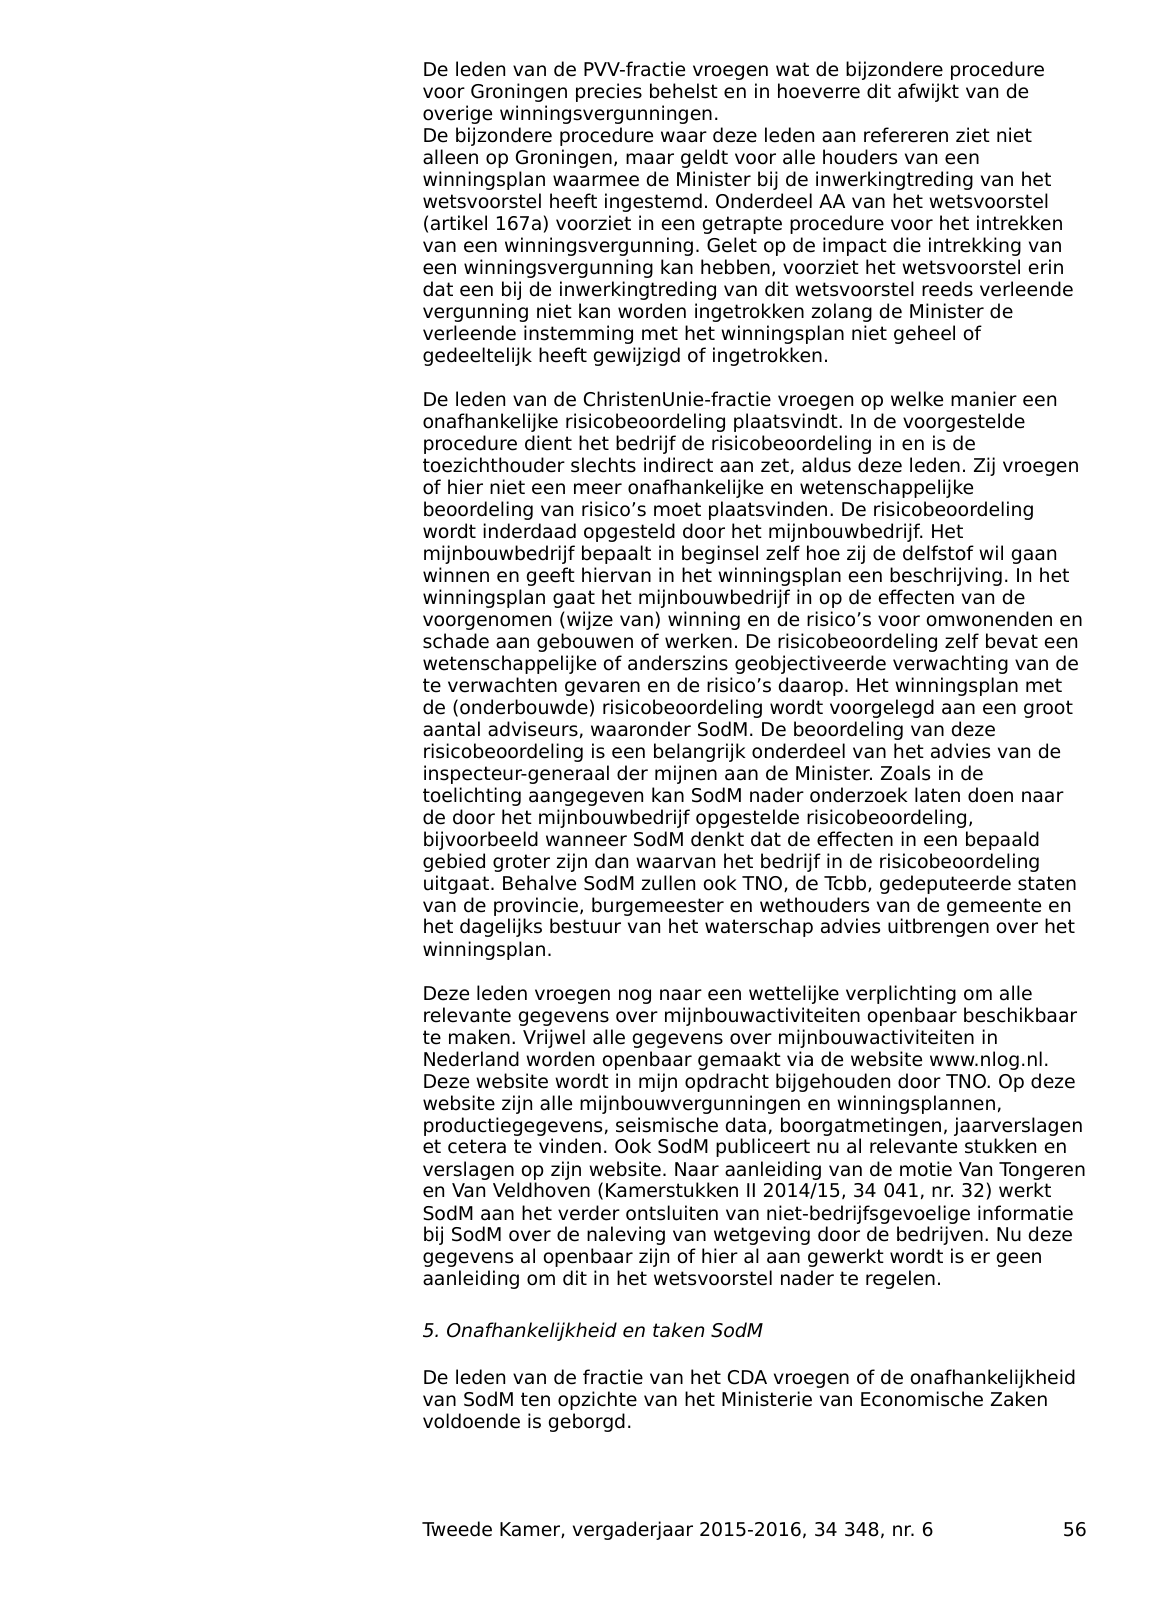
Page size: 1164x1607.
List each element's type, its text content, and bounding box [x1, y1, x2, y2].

text De leden van de fractie van het CDA vroegen of de onafhankelijkheid van SodM ten opzichte van het Ministerie van Economische Zaken voldoende is geborgd. [422, 1367, 1087, 1433]
subtitle 5. Onafhankelijkheid en taken SodM [422, 1320, 1087, 1342]
text De leden van de ChristenUnie-fractie vroegen op welke manier een onafhankelijke risicobeoordeling plaatsvindt. In de voorgestelde procedure dient het bedrijf de risicobeoordeling in en is de toezichthouder slechts indirect aan zet, aldus deze leden. Zij vroegen of hier niet een meer onafhankelijke en wetenschappelijke beoordeling van risico’s moet plaatsvinden. De risicobeoordeling wordt inderdaad opgesteld door het mijnbouwbedrijf. Het mijnbouwbedrijf bepaalt in beginsel zelf hoe zij de delfstof wil gaan winnen en geeft hiervan in het winningsplan een beschrijving. In het winningsplan gaat het mijnbouwbedrijf in op de effecten van de voorgenomen (wijze van) winning en de risico’s voor omwonenden en schade aan gebouwen of werken. De risicobeoordeling zelf bevat een wetenschappelijke of anderszins geobjectiveerde verwachting van de te verwachten gevaren en de risico’s daarop. Het winningsplan met de (onderbouwde) risicobeoordeling wordt voorgelegd aan een groot aantal adviseurs, waaronder SodM. De beoordeling van deze risicobeoordeling is een belangrijk onderdeel van het advies van de inspecteur-generaal der mijnen aan de Minister. Zoals in de toelichting aangegeven kan SodM nader onderzoek laten doen naar de door het mijnbouwbedrijf opgestelde risicobeoordeling, bijvoorbeeld wanneer SodM denkt dat de effecten in een bepaald gebied groter zijn dan waarvan het bedrijf in de risicobeoordeling uitgaat. Behalve SodM zullen ook TNO, de Tcbb, gedeputeerde staten van de provincie, burgemeester en wethouders van de gemeente en het dagelijks bestuur van het waterschap advies uitbrengen over het winningsplan. [422, 389, 1087, 960]
text De bijzondere procedure waar deze leden aan refereren ziet niet alleen op Groningen, maar geldt voor alle houders van een winningsplan waarmee de Minister bij de inwerkingtreding van het wetsvoorstel heeft ingestemd. Onderdeel AA van het wetsvoorstel (artikel 167a) voorziet in een getrapte procedure voor het intrekken van een winningsvergunning. Gelet op de impact die intrekking van een winningsvergunning kan hebben, voorziet het wetsvoorstel erin dat een bij de inwerkingtreding van dit wetsvoorstel reeds verleende vergunning niet kan worden ingetrokken zolang de Minister de verleende instemming met het winningsplan niet geheel of gedeeltelijk heeft gewijzigd of ingetrokken. [422, 125, 1087, 367]
text De leden van de PVV-fractie vroegen wat de bijzondere procedure voor Groningen precies behelst en in hoeverre dit afwijkt van de overige winningsvergunningen. [422, 59, 1087, 125]
text Deze leden vroegen nog naar een wettelijke verplichting om alle relevante gegevens over mijnbouwactiviteiten openbaar beschikbaar te maken. Vrijwel alle gegevens over mijnbouwactiviteiten in Nederland worden openbaar gemaakt via de website www.nlog.nl. Deze website wordt in mijn opdracht bijgehouden door TNO. Op deze website zijn alle mijnbouwvergunningen en winningsplannen, productiegegevens, seismische data, boorgatmetingen, jaarverslagen et cetera te vinden. Ook SodM publiceert nu al relevante stukken en verslagen op zijn website. Naar aanleiding van de motie Van Tongeren en Van Veldhoven (Kamerstukken II 2014/15, 34 041, nr. 32) werkt SodM aan het verder ontsluiten van niet-bedrijfsgevoelige informatie bij SodM over de naleving van wetgeving door de bedrijven. Nu deze gegevens al openbaar zijn of hier al aan gewerkt wordt is er geen aanleiding om dit in het wetsvoorstel nader te regelen. [422, 983, 1087, 1290]
